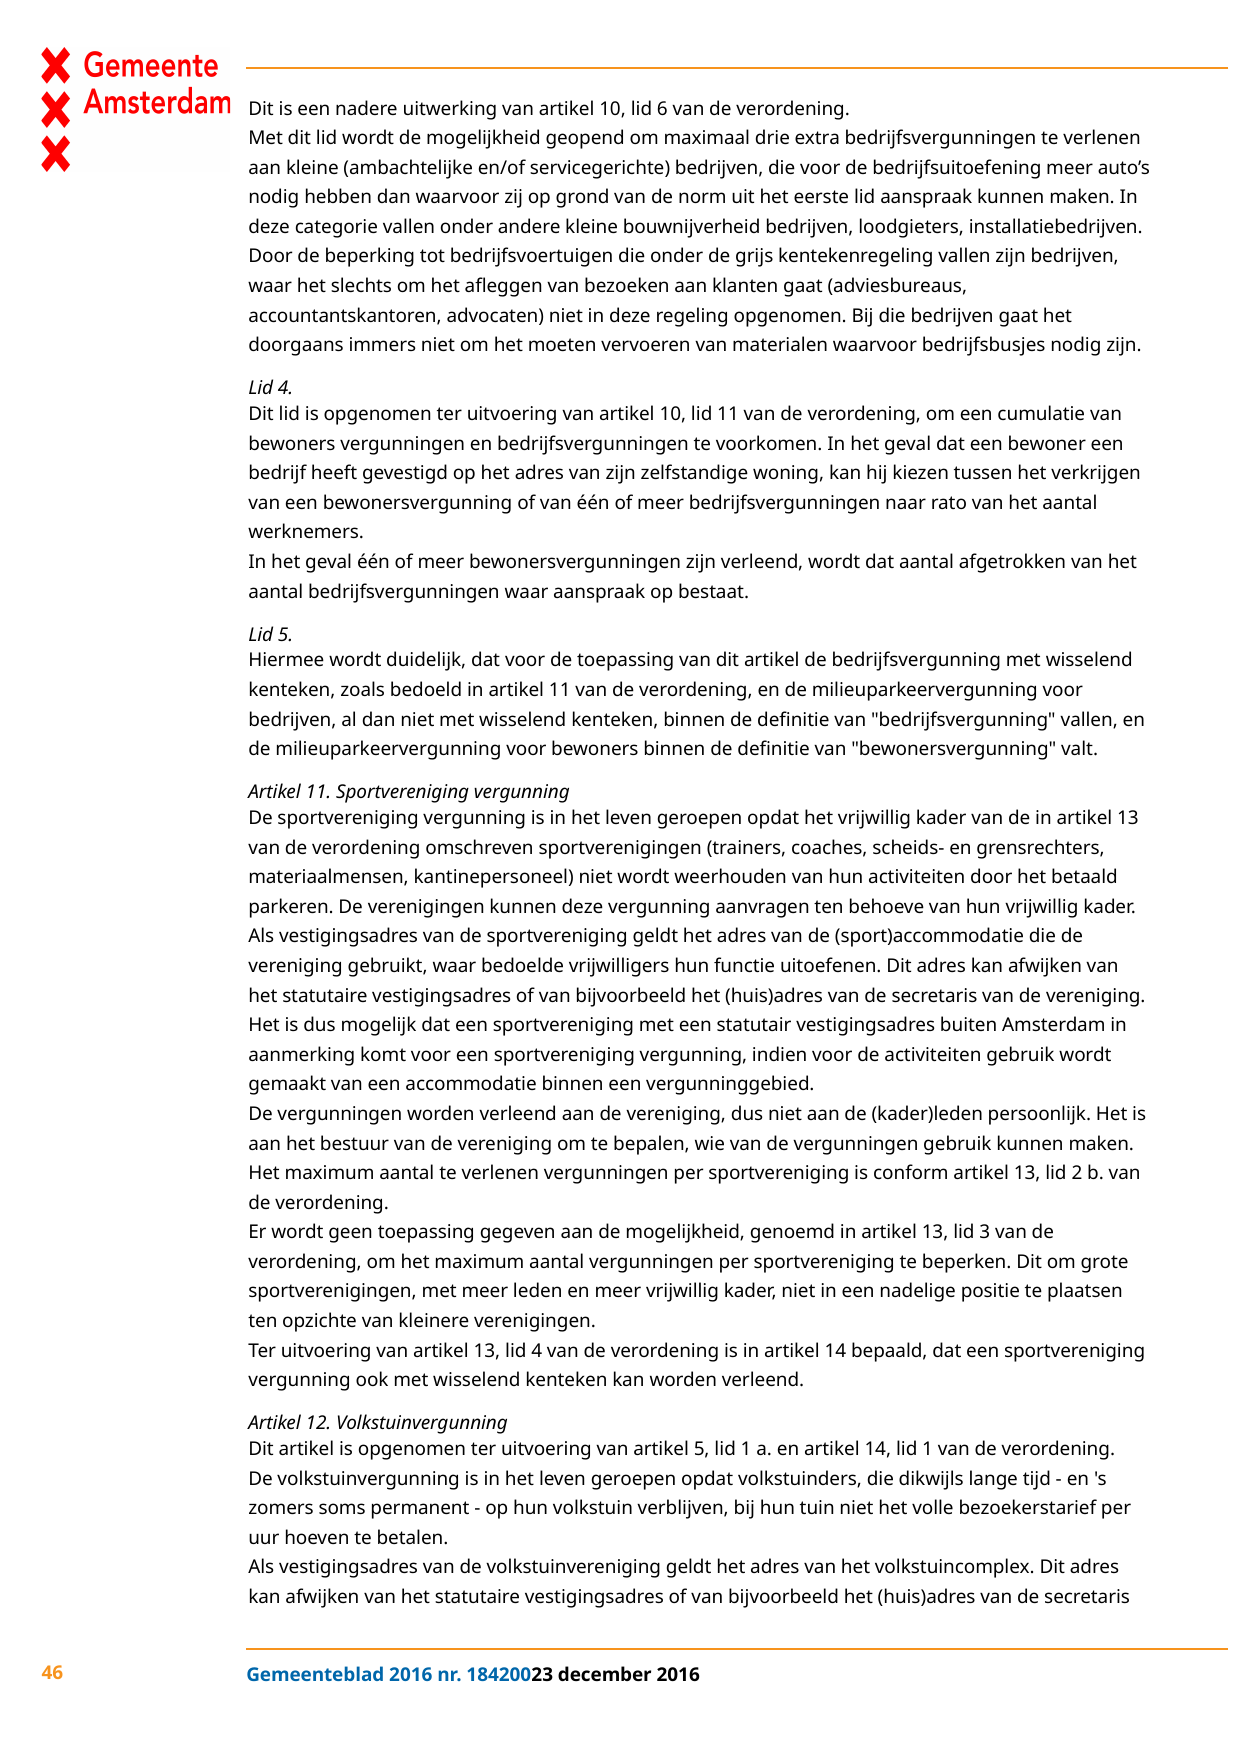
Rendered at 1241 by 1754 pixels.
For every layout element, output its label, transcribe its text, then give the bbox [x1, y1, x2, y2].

text Door de beperking tot bedrijfsvoertuigen die onder de grijs kentekenregeling vallen zijn bedrijven, waar het slechts om het afleggen van bezoeken aan klanten gaat (adviesbureaus, accountantskantoren, advocaten) niet in deze regeling opgenomen. Bij die bedrijven gaat het doorgaans immers niet om het moeten vervoeren van materialen waarvoor bedrijfsbusjes nodig zijn. [248, 243, 1152, 357]
text In het geval één of meer bewonersvergunningen zijn verleend, wordt dat aantal afgetrokken van het aantal bedrijfsvergunningen waar aanspraak op bestaat. [248, 548, 1152, 603]
text De sportvereniging vergunning is in het leven geroepen opdat het vrijwillig kader van de in artikel 13 van de verordening omschreven sportverenigingen (trainers, coaches, scheids- en grensrechters, materiaalmensen, kantinepersoneel) niet wordt weerhouden van hun activiteiten door het betaald parkeren. De verenigingen kunnen deze vergunning aanvragen ten behoeve van hun vrijwillig kader. [248, 804, 1152, 919]
text Dit artikel is opgenomen ter uitvoering van artikel 5, lid 1 a. en artikel 14, lid 1 van de verordening. [248, 1435, 1152, 1461]
text Ter uitvoering van artikel 13, lid 4 van de verordening is in artikel 14 bepaald, dat een sportvereniging vergunning ook met wisselend kenteken kan worden verleend. [248, 1337, 1152, 1392]
text Lid 4. [248, 374, 1152, 400]
text Dit lid is opgenomen ter uitvoering van artikel 10, lid 11 van de verordening, om een cumulatie van bewoners vergunningen en bedrijfsvergunningen te voorkomen. In het geval dat een bewoner een bedrijf heeft gevestigd op het adres van zijn zelfstandige woning, kan hij kiezen tussen het verkrijgen van een bewonersvergunning of van één of meer bedrijfsvergunningen naar rato van het aantal werknemers. [248, 400, 1152, 544]
text Artikel 11. Sportvereniging vergunning [248, 778, 1152, 804]
picture [41, 47, 231, 172]
text Als vestigingsadres van de volkstuinvereniging geldt het adres van het volkstuincomplex. Dit adres kan afwijken van het statutaire vestigingsadres of van bijvoorbeeld het (huis)adres van de secretaris [248, 1553, 1152, 1609]
text De vergunningen worden verleend aan de vereniging, dus niet aan de (kader)leden persoonlijk. Het is aan het bestuur van de vereniging om te bepalen, wie van de vergunningen gebruik kunnen maken. [248, 1100, 1152, 1155]
text Artikel 12. Volkstuinvergunning [248, 1409, 1152, 1435]
text Het maximum aantal te verlenen vergunningen per sportvereniging is conform artikel 13, lid 2 b. van de verordening. [248, 1159, 1152, 1214]
text De volkstuinvergunning is in het leven geroepen opdat volkstuinders, die dikwijls lange tijd - en 's zomers soms permanent - op hun volkstuin verblijven, bij hun tuin niet het volle bezoekerstarief per uur hoeven te betalen. [248, 1465, 1152, 1550]
text Er wordt geen toepassing gegeven aan de mogelijkheid, genoemd in artikel 13, lid 3 van de verordening, om het maximum aantal vergunningen per sportvereniging te beperken. Dit om grote sportverenigingen, met meer leden en meer vrijwillig kader, niet in een nadelige positie te plaatsen ten opzichte van kleinere verenigingen. [248, 1218, 1152, 1333]
text Met dit lid wordt de mogelijkheid geopend om maximaal drie extra bedrijfsvergunningen te verlenen aan kleine (ambachtelijke en/of servicegerichte) bedrijven, die voor de bedrijfsuitoefening meer auto’s nodig hebben dan waarvoor zij op grond van de norm uit het eerste lid aanspraak kunnen maken. In deze categorie vallen onder andere kleine bouwnijverheid bedrijven, loodgieters, installatiebedrijven. [248, 124, 1152, 239]
text Hiermee wordt duidelijk, dat voor de toepassing van dit artikel de bedrijfsvergunning met wisselend kenteken, zoals bedoeld in artikel 11 van de verordening, en de milieuparkeervergunning voor bedrijven, al dan niet met wisselend kenteken, binnen de definitie van "bedrijfsvergunning" vallen, en de milieuparkeervergunning voor bewoners binnen de definitie van "bewonersvergunning" valt. [248, 647, 1152, 761]
text Lid 5. [248, 621, 1152, 647]
text Als vestigingsadres van de sportvereniging geldt het adres van de (sport)accommodatie die de vereniging gebruikt, waar bedoelde vrijwilligers hun functie uitoefenen. Dit adres kan afwijken van het statutaire vestigingsadres of van bijvoorbeeld het (huis)adres van de secretaris van de vereniging. Het is dus mogelijk dat een sportvereniging met een statutair vestigingsadres buiten Amsterdam in aanmerking komt voor een sportvereniging vergunning, indien voor de activiteiten gebruik wordt gemaakt van een accommodatie binnen een vergunninggebied. [248, 923, 1152, 1096]
text Dit is een nadere uitwerking van artikel 10, lid 6 van de verordening. [248, 95, 1152, 121]
